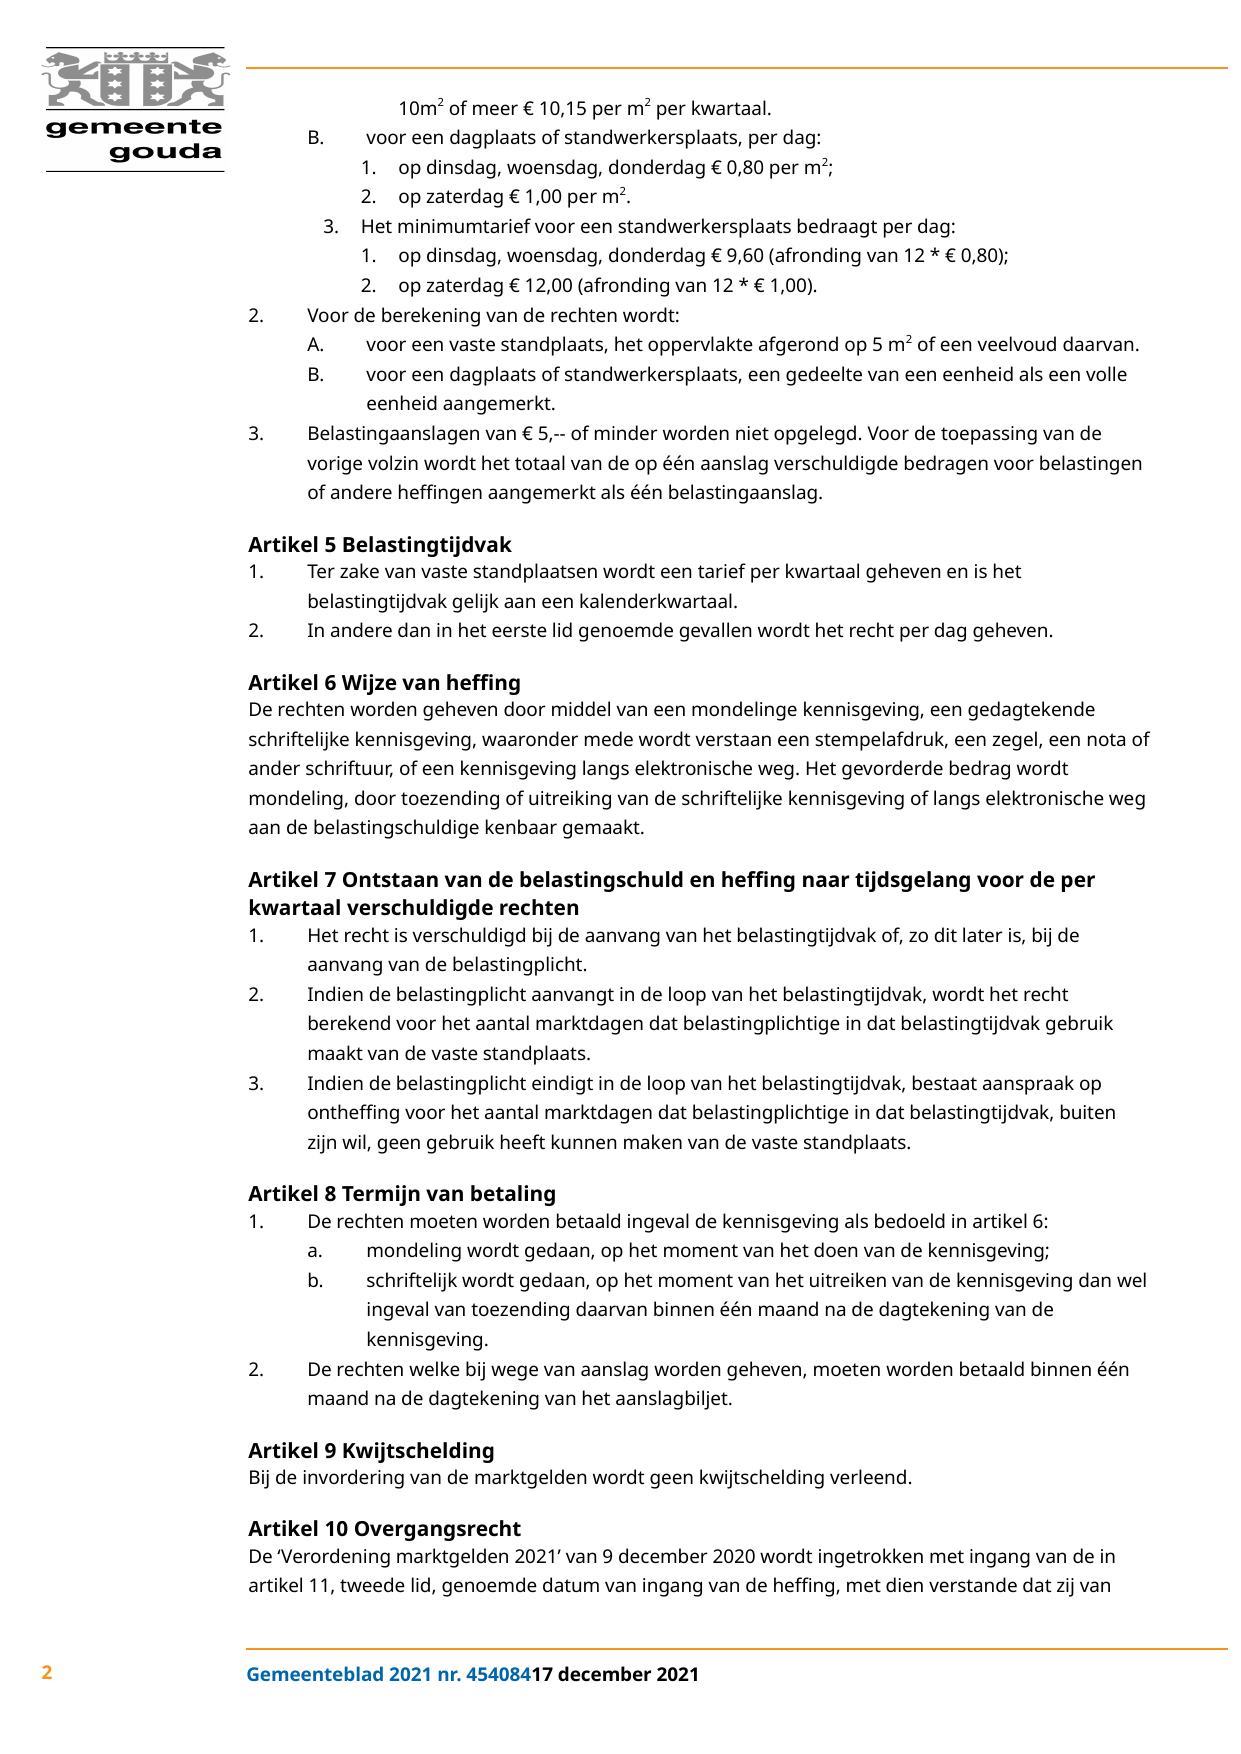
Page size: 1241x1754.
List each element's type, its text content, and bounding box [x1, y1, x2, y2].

text Artikel 5 Belastingtijdvak [248, 530, 1152, 558]
text Artikel 7 Ontstaan van de belastingschuld en heffing naar tijdsgelang voor de per kwartaal verschuldigde rechten [248, 865, 1152, 922]
list op dinsdag, woensdag, donderdag € 9,60 (afronding van 12 * € 0,80); [361, 243, 1152, 268]
list voor een vaste standplaats, het oppervlakte afgerond op 5 m2 of een veelvoud daarvan. [307, 331, 1152, 357]
list voor een dagplaats of standwerkersplaats, per dag: [307, 124, 1152, 150]
text Bij de invordering van de marktgelden wordt geen kwijtschelding verleend. [248, 1464, 1152, 1490]
list Belastingaanslagen van € 5,-- of minder worden niet opgelegd. Voor de toepassing van de vorige volzin wordt het totaal van de op één aanslag verschuldigde bedragen voor belastingen of andere heffingen aangemerkt als één belastingaanslag. [248, 420, 1152, 505]
list In andere dan in het eerste lid genoemde gevallen wordt het recht per dag geheven. [248, 617, 1152, 643]
list op dinsdag, woensdag, donderdag € 0,80 per m2; [361, 154, 1152, 180]
list Indien de belastingplicht aanvangt in de loop van het belastingtijdvak, wordt het recht berekend voor het aantal marktdagen dat belastingplichtige in dat belastingtijdvak gebruik maakt van de vaste standplaats. [248, 981, 1152, 1066]
list 10m2 of meer € 10,15 per m2 per kwartaal. [361, 95, 1152, 121]
text Artikel 6 Wijze van heffing [248, 668, 1152, 696]
list De rechten welke bij wege van aanslag worden geheven, moeten worden betaald binnen één maand na de dagtekening van het aanslagbiljet. [248, 1356, 1152, 1411]
text De ‘Verordening marktgelden 2021’ van 9 december 2020 wordt ingetrokken met ingang van de in artikel 11, tweede lid, genoemde datum van ingang van de heffing, met dien verstande dat zij van [248, 1543, 1152, 1598]
list Het minimumtarief voor een standwerkersplaats bedraagt per dag: [323, 213, 1152, 239]
text De rechten worden geheven door middel van een mondelinge kennisgeving, een gedagtekende schriftelijke kennisgeving, waaronder mede wordt verstaan een stempelafdruk, een zegel, een nota of ander schriftuur, of een kennisgeving langs elektronische weg. Het gevorderde bedrag wordt mondeling, door toezending of uitreiking van de schriftelijke kennisgeving of langs elektronische weg aan de belastingschuldige kenbaar gemaakt. [248, 696, 1152, 840]
text Artikel 9 Kwijtschelding [248, 1436, 1152, 1464]
text Artikel 10 Overgangsrecht [248, 1514, 1152, 1543]
text Artikel 8 Termijn van betaling [248, 1179, 1152, 1208]
list schriftelijk wordt gedaan, op het moment van het uitreiken van de kennisgeving dan wel ingeval van toezending daarvan binnen één maand na de dagtekening van de kennisgeving. [307, 1267, 1152, 1352]
list op zaterdag € 1,00 per m2. [361, 183, 1152, 209]
picture [41, 47, 231, 172]
list Voor de berekening van de rechten wordt: [248, 302, 1152, 328]
list Ter zake van vaste standplaatsen wordt een tarief per kwartaal geheven en is het belastingtijdvak gelijk aan een kalenderkwartaal. [248, 558, 1152, 613]
list Het recht is verschuldigd bij de aanvang van het belastingtijdvak of, zo dit later is, bij de aanvang van de belastingplicht. [248, 922, 1152, 977]
list De rechten moeten worden betaald ingeval de kennisgeving als bedoeld in artikel 6: [248, 1208, 1152, 1233]
list voor een dagplaats of standwerkersplaats, een gedeelte van een eenheid als een volle eenheid aangemerkt. [307, 361, 1152, 416]
list mondeling wordt gedaan, op het moment van het doen van de kennisgeving; [307, 1237, 1152, 1263]
list op zaterdag € 12,00 (afronding van 12 * € 1,00). [361, 272, 1152, 298]
list Indien de belastingplicht eindigt in de loop van het belastingtijdvak, bestaat aanspraak op ontheffing voor het aantal marktdagen dat belastingplichtige in dat belastingtijdvak, buiten zijn wil, geen gebruik heeft kunnen maken van de vaste standplaats. [248, 1070, 1152, 1155]
